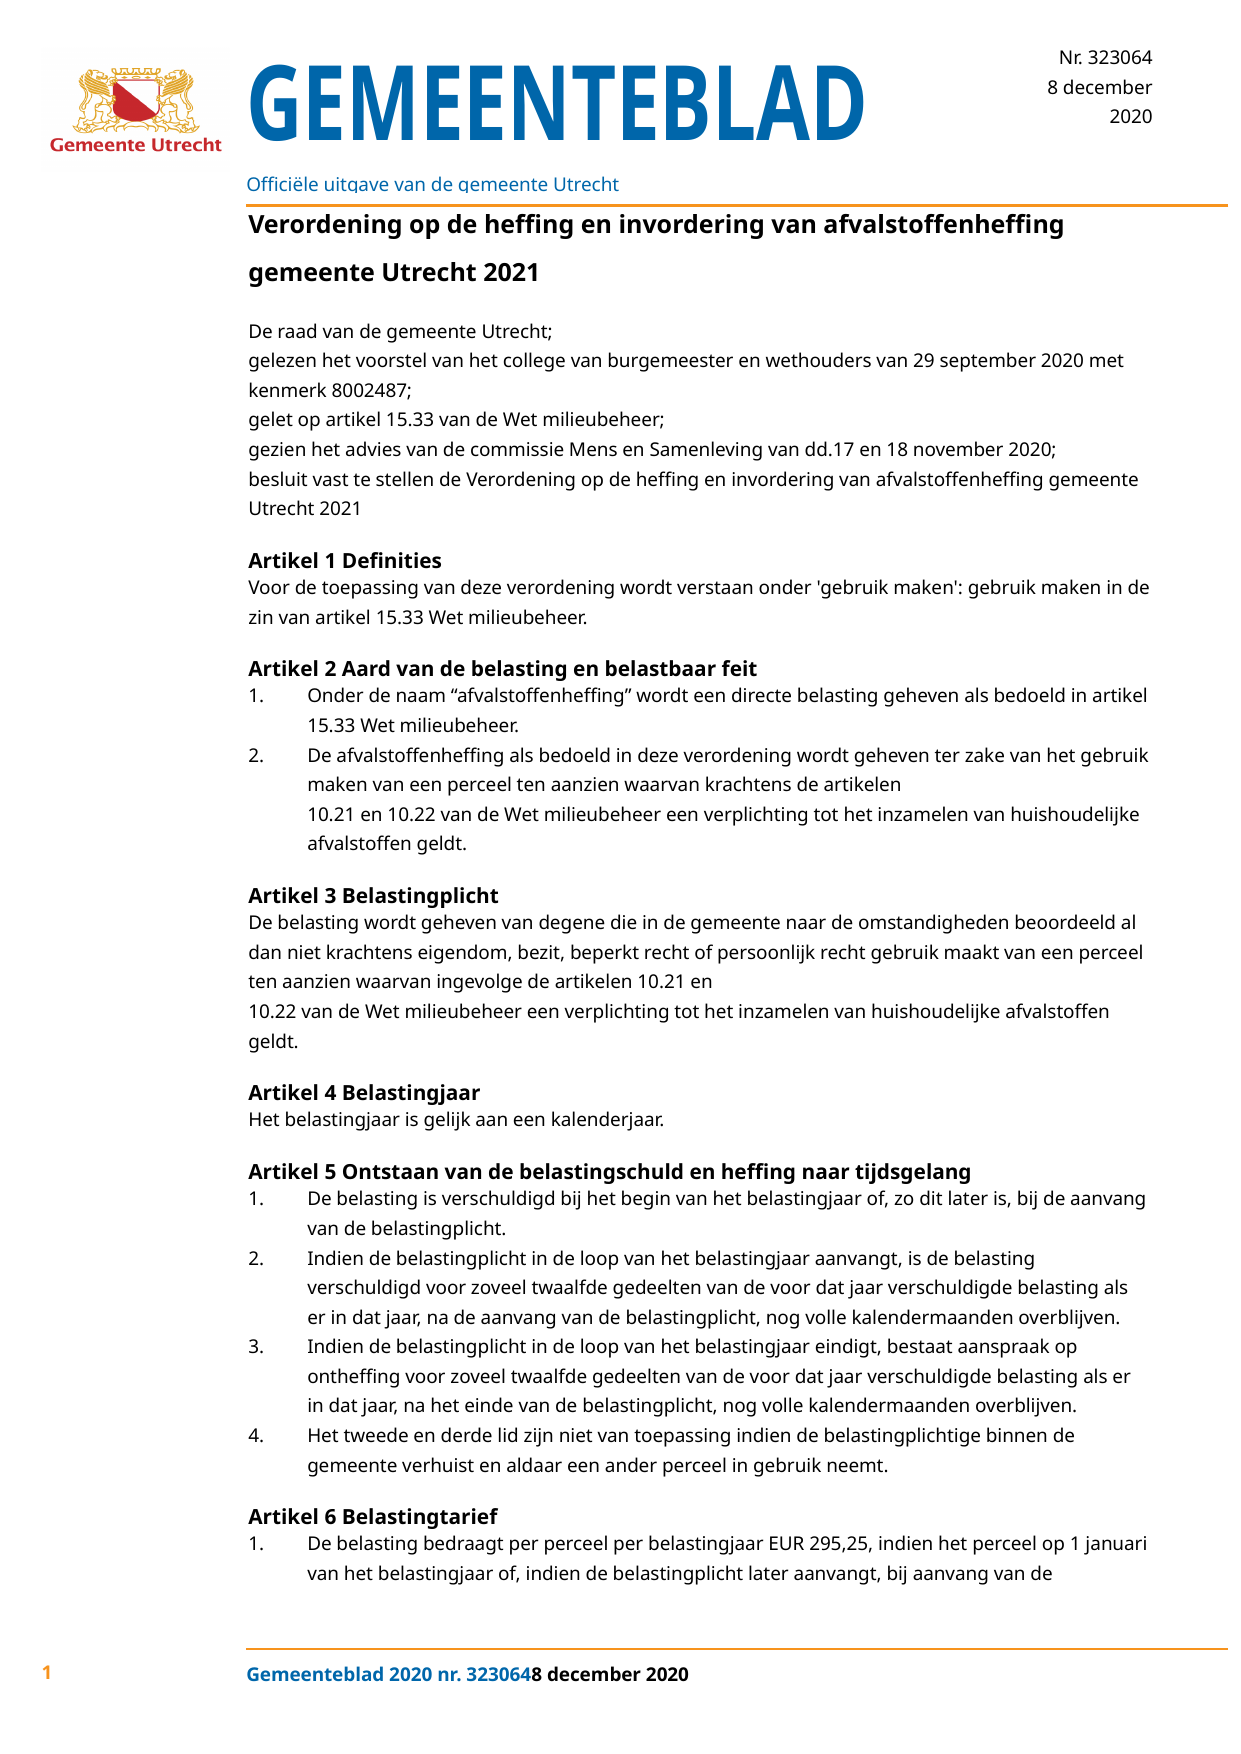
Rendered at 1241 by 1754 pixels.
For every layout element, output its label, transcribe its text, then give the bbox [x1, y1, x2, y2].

list De belasting bedraagt per perceel per belastingjaar EUR 295,25, indien het perceel op 1 januari van het belastingjaar of, indien de belastingplicht later aanvangt, bij aanvang van de [248, 1531, 1152, 1586]
picture [41, 47, 231, 172]
list 10.21 en 10.22 van de Wet milieubeheer een verplichting tot het inzamelen van huishoudelijke afvalstoffen geldt. [248, 801, 1152, 856]
text gelet op artikel 15.33 van de Wet milieubeheer; [248, 407, 1152, 432]
text gezien het advies van de commissie Mens en Samenleving van dd.17 en 18 november 2020; [248, 436, 1152, 462]
text Het belastingjaar is gelijk aan een kalenderjaar. [248, 1107, 1152, 1132]
text gelezen het voorstel van het college van burgemeester en wethouders van 29 september 2020 met kenmerk 8002487; [248, 347, 1152, 403]
text Artikel 6 Belastingtarief [248, 1502, 1152, 1531]
list Onder de naam “afvalstoffenheffing” wordt een directe belasting geheven als bedoeld in artikel 15.33 Wet milieubeheer. [248, 683, 1152, 738]
list Indien de belastingplicht in de loop van het belastingjaar aanvangt, is de belasting verschuldigd voor zoveel twaalfde gedeelten van de voor dat jaar verschuldigde belasting als er in dat jaar, na de aanvang van de belastingplicht, nog volle kalendermaanden overblijven. [248, 1245, 1152, 1329]
text Verordening op de heffing en invordering van afvalstoffenheffing gemeente Utrecht 2021 [248, 207, 1152, 288]
text 10.22 van de Wet milieubeheer een verplichting tot het inzamelen van huishoudelijke afvalstoffen geldt. [248, 998, 1152, 1053]
text Artikel 1 Definities [248, 546, 1152, 574]
text Artikel 4 Belastingjaar [248, 1078, 1152, 1107]
text De raad van de gemeente Utrecht; [248, 318, 1152, 344]
text besluit vast te stellen de Verordening op de heffing en invordering van afvalstoffenheffing gemeente Utrecht 2021 [248, 466, 1152, 521]
text Voor de toepassing van deze verordening wordt verstaan onder 'gebruik maken': gebruik maken in de zin van artikel 15.33 Wet milieubeheer. [248, 574, 1152, 629]
text Artikel 5 Ontstaan van de belastingschuld en heffing naar tijdsgelang [248, 1157, 1152, 1186]
list Het tweede en derde lid zijn niet van toepassing indien de belastingplichtige binnen de gemeente verhuist en aldaar een ander perceel in gebruik neemt. [248, 1422, 1152, 1477]
list De belasting is verschuldigd bij het begin van het belastingjaar of, zo dit later is, bij de aanvang van de belastingplicht. [248, 1186, 1152, 1241]
list De afvalstoffenheffing als bedoeld in deze verordening wordt geheven ter zake van het gebruik maken van een perceel ten aanzien waarvan krachtens de artikelen [248, 742, 1152, 797]
text De belasting wordt geheven van degene die in de gemeente naar de omstandigheden beoordeeld al dan niet krachtens eigendom, bezit, beperkt recht of persoonlijk recht gebruik maakt van een perceel ten aanzien waarvan ingevolge de artikelen 10.21 en [248, 909, 1152, 994]
text Artikel 3 Belastingplicht [248, 881, 1152, 909]
text Artikel 2 Aard van de belasting en belastbaar feit [248, 654, 1152, 683]
list Indien de belastingplicht in de loop van het belastingjaar eindigt, bestaat aanspraak op ontheffing voor zoveel twaalfde gedeelten van de voor dat jaar verschuldigde belasting als er in dat jaar, na het einde van de belastingplicht, nog volle kalendermaanden overblijven. [248, 1333, 1152, 1418]
